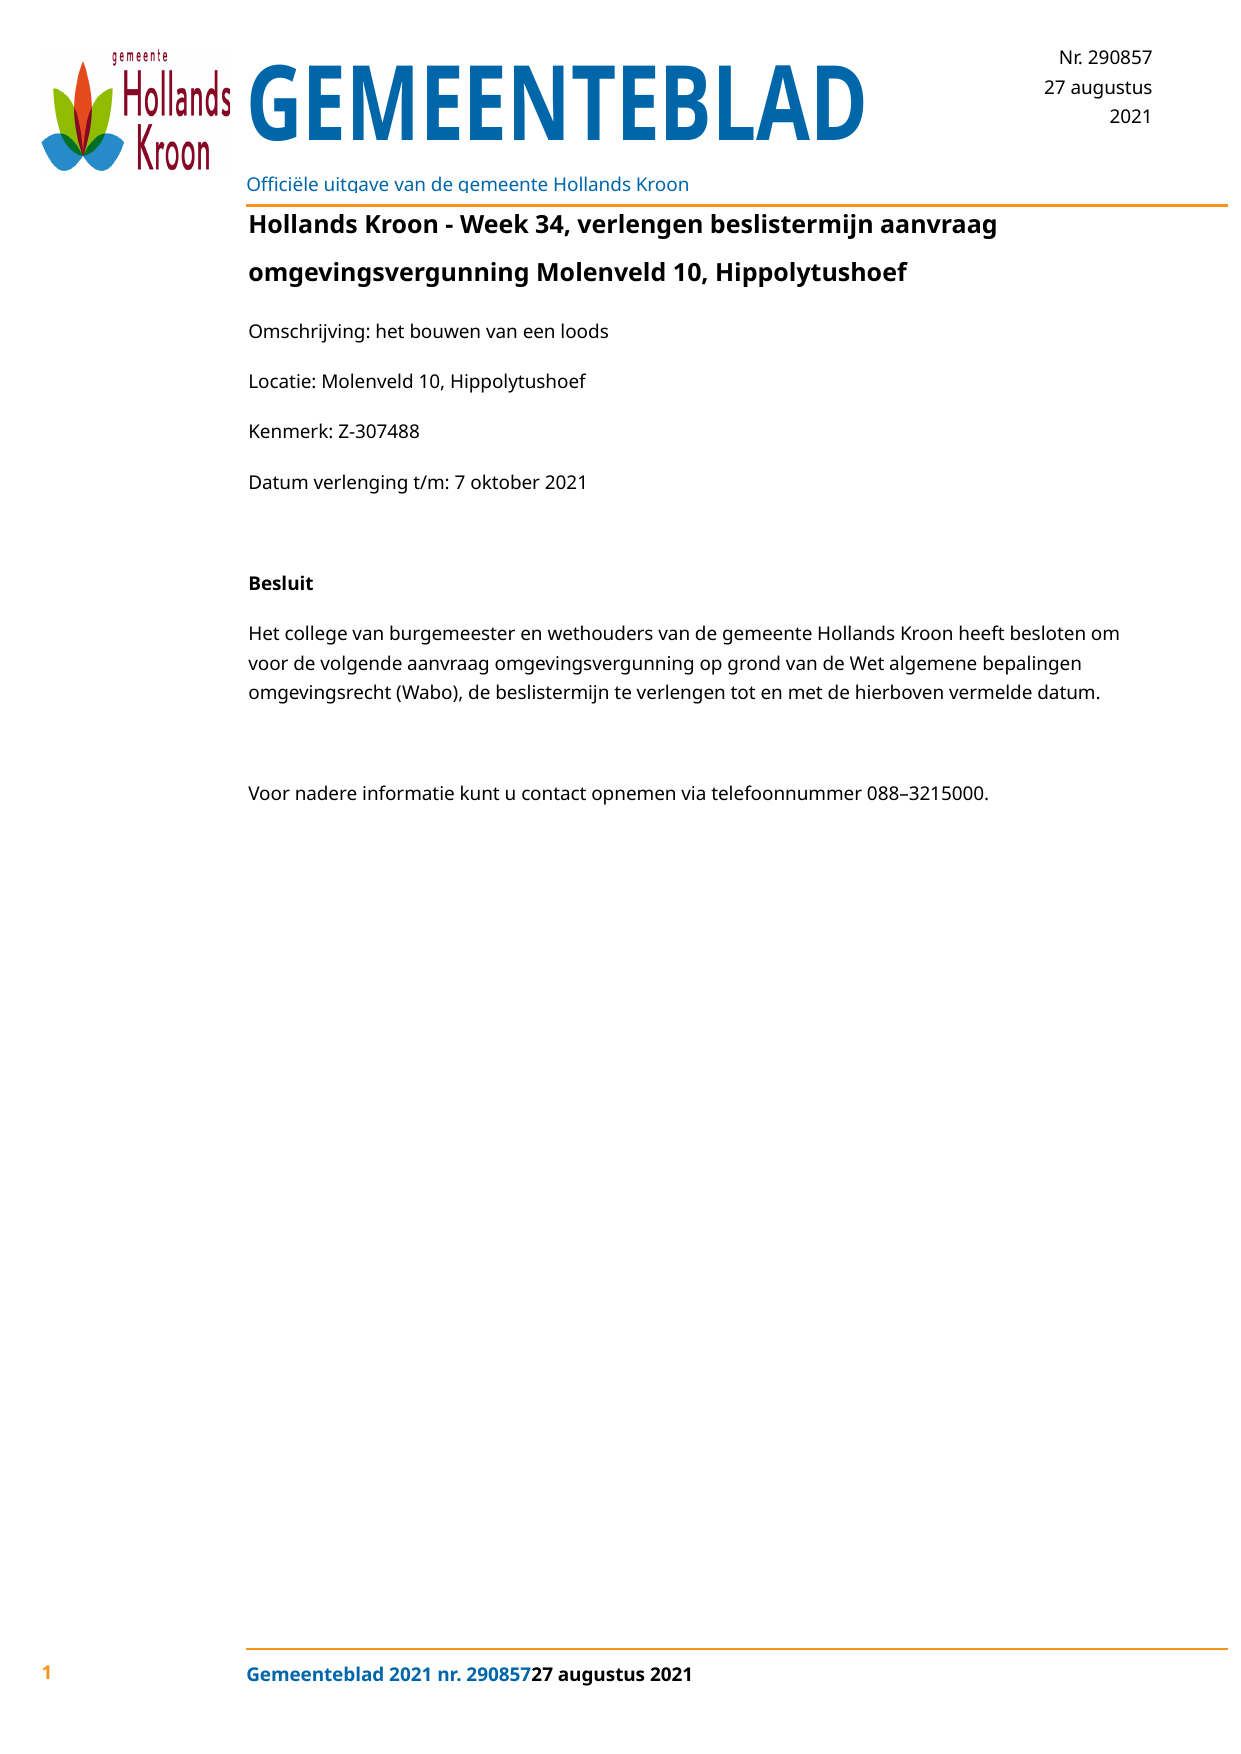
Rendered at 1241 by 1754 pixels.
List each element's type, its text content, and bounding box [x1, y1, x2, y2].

text Voor nadere informatie kunt u contact opnemen via telefoonnummer 088–3215000. [248, 780, 1152, 806]
text Besluit [248, 570, 1152, 596]
text Locatie: Molenveld 10, Hippolytushoef [248, 368, 1152, 394]
text Hollands Kroon - Week 34, verlengen beslistermijn aanvraag omgevingsvergunning Molenveld 10, Hippolytushoef [248, 207, 1152, 288]
text Kenmerk: Z-307488 [248, 419, 1152, 444]
text Datum verlenging t/m: 7 oktober 2021 [248, 469, 1152, 495]
picture [41, 47, 231, 172]
text Omschrijving: het bouwen van een loods [248, 318, 1152, 344]
text Het college van burgemeester en wethouders van de gemeente Hollands Kroon heeft besloten om voor de volgende aanvraag omgevingsvergunning op grond van de Wet algemene bepalingen omgevingsrecht (Wabo), de beslistermijn te verlengen tot en met de hierboven vermelde datum. [248, 620, 1152, 705]
